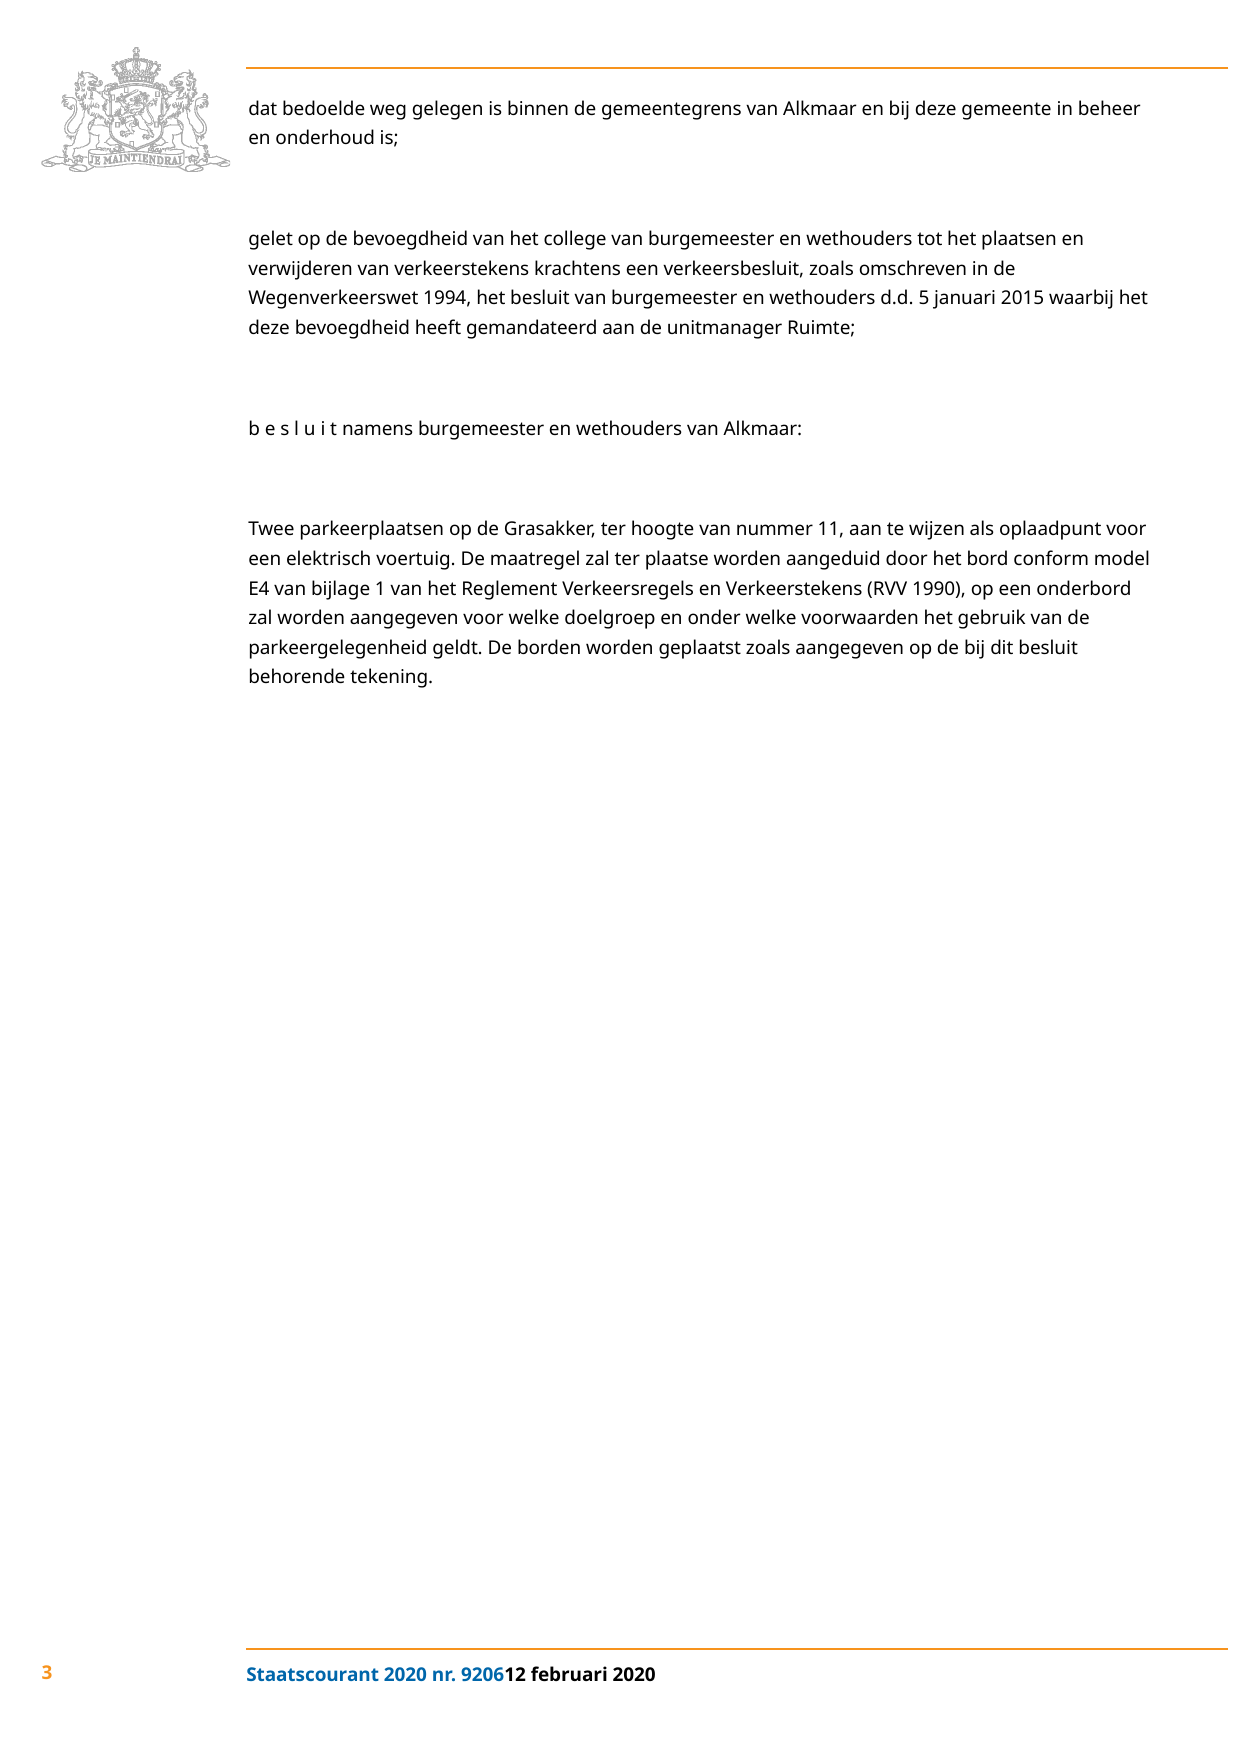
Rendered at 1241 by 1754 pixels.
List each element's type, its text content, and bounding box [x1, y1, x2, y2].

picture [41, 47, 231, 172]
text dat bedoelde weg gelegen is binnen de gemeentegrens van Alkmaar en bij deze gemeente in beheer en onderhoud is; [248, 95, 1152, 150]
text gelet op de bevoegdheid van het college van burgemeester en wethouders tot het plaatsen en verwijderen van verkeerstekens krachtens een verkeersbesluit, zoals omschreven in de Wegenverkeerswet 1994, het besluit van burgemeester en wethouders d.d. 5 januari 2015 waarbij het deze bevoegdheid heeft gemandateerd aan de unitmanager Ruimte; [248, 225, 1152, 340]
text Twee parkeerplaatsen op de Grasakker, ter hoogte van nummer 11, aan te wijzen als oplaadpunt voor een elektrisch voertuig. De maatregel zal ter plaatse worden aangeduid door het bord conform model E4 van bijlage 1 van het Reglement Verkeersregels en Verkeerstekens (RVV 1990), op een onderbord zal worden aangegeven voor welke doelgroep en onder welke voorwaarden het gebruik van de parkeergelegenheid geldt. De borden worden geplaatst zoals aangegeven op de bij dit besluit behorende tekening. [248, 516, 1152, 689]
text b e s l u i t namens burgemeester en wethouders van Alkmaar: [248, 415, 1152, 441]
